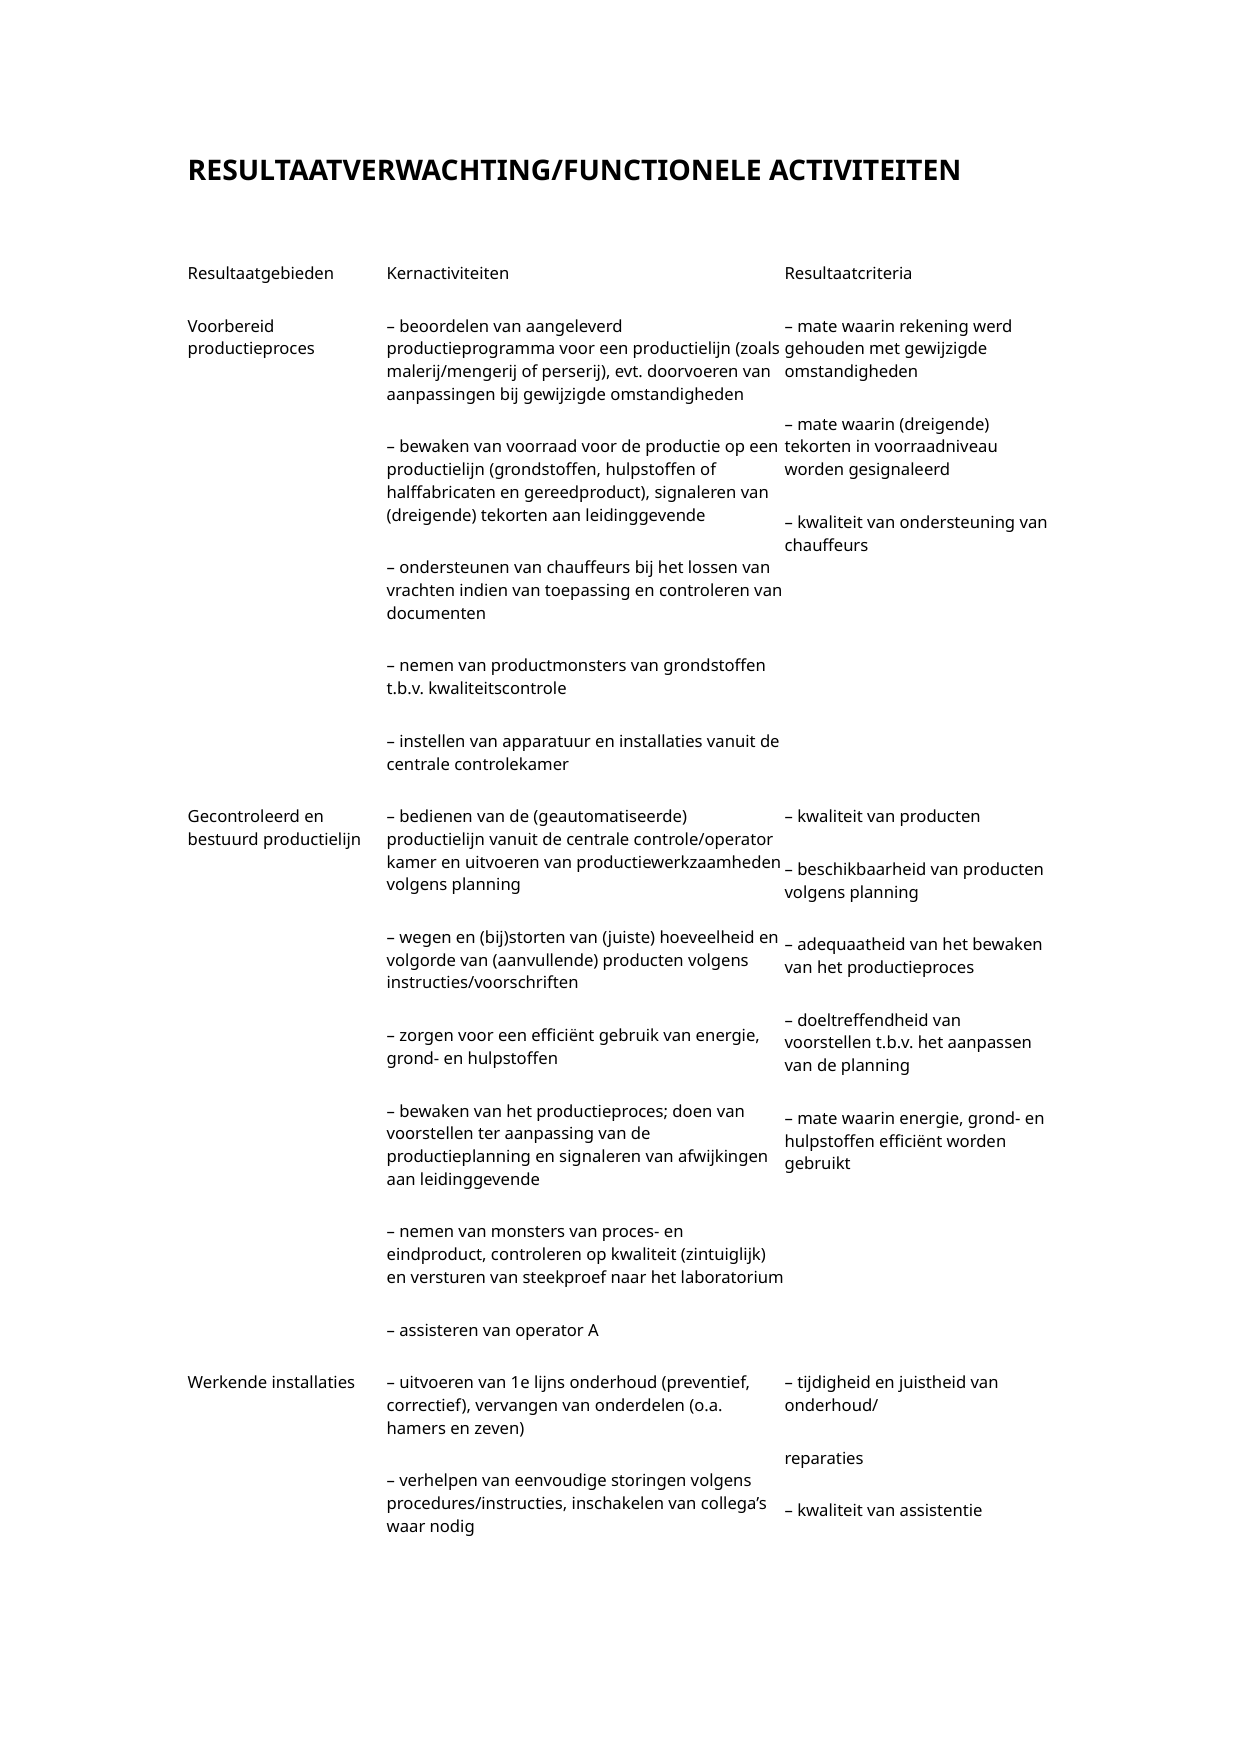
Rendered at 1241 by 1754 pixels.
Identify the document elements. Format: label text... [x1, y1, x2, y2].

table_cell – uitvoeren van 1e lijns onderhoud (preventief, correctief), vervangen van onderdelen (o.a. hamers en zeven) – verhelpen van eenvoudige storingen volgens procedures/instructies, inschakelen van collega’s waar nodig [386, 1371, 784, 1567]
table_cell – bedienen van de (geautomatiseerde) productielijn vanuit de centrale controle/operator kamer en uitvoeren van productiewerkzaamheden volgens planning – wegen en (bij)storten van (juiste) hoeveelheid en volgorde van (aanvullende) producten volgens instructies/voorschriften – zorgen voor een efficiënt gebruik van energie, grond- en hulpstoffen – bewaken van het productieproces; doen van voorstellen ter aanpassing van de productieplanning en signaleren van afwijkingen aan leidinggevende – nemen van monsters van proces- en eindproduct, controleren op kwaliteit (zintuiglijk) en versturen van steekproef naar het laboratorium – assisteren van operator A [386, 805, 784, 1371]
table_cell Werkende installaties [188, 1371, 386, 1567]
subtitle RESULTAATVERWACHTING/FUNCTIONELE ACTIVITEITEN [187, 150, 1053, 189]
table_header Resultaatgebieden [188, 262, 386, 314]
table_cell – tijdigheid en juistheid van onderhoud/ reparaties – kwaliteit van assistentie [784, 1371, 1053, 1567]
table_header Resultaatcriteria [784, 262, 1053, 314]
table_cell Gecontroleerd en bestuurd productielijn [188, 805, 386, 1371]
table_cell – mate waarin rekening werd gehouden met gewijzigde omstandigheden – mate waarin (dreigende) tekorten in voorraadniveau worden gesignaleerd – kwaliteit van ondersteuning van chauffeurs [784, 314, 1053, 805]
table_cell – kwaliteit van producten – beschikbaarheid van producten volgens planning – adequaatheid van het bewaken van het productieproces – doeltreffendheid van voorstellen t.b.v. het aanpassen van de planning – mate waarin energie, grond- en hulpstoffen efficiënt worden gebruikt [784, 805, 1053, 1371]
table_header Kernactiviteiten [386, 262, 784, 314]
table_cell – beoordelen van aangeleverd productieprogramma voor een productielijn (zoals malerij/mengerij of perserij), evt. doorvoeren van aanpassingen bij gewijzigde omstandigheden – bewaken van voorraad voor de productie op een productielijn (grondstoffen, hulpstoffen of halffabricaten en gereedproduct), signaleren van (dreigende) tekorten aan leidinggevende – ondersteunen van chauffeurs bij het lossen van vrachten indien van toepassing en controleren van documenten – nemen van productmonsters van grondstoffen t.b.v. kwaliteitscontrole – instellen van apparatuur en installaties vanuit de centrale controlekamer [386, 314, 784, 805]
table_cell Voorbereid productieproces [188, 314, 386, 805]
